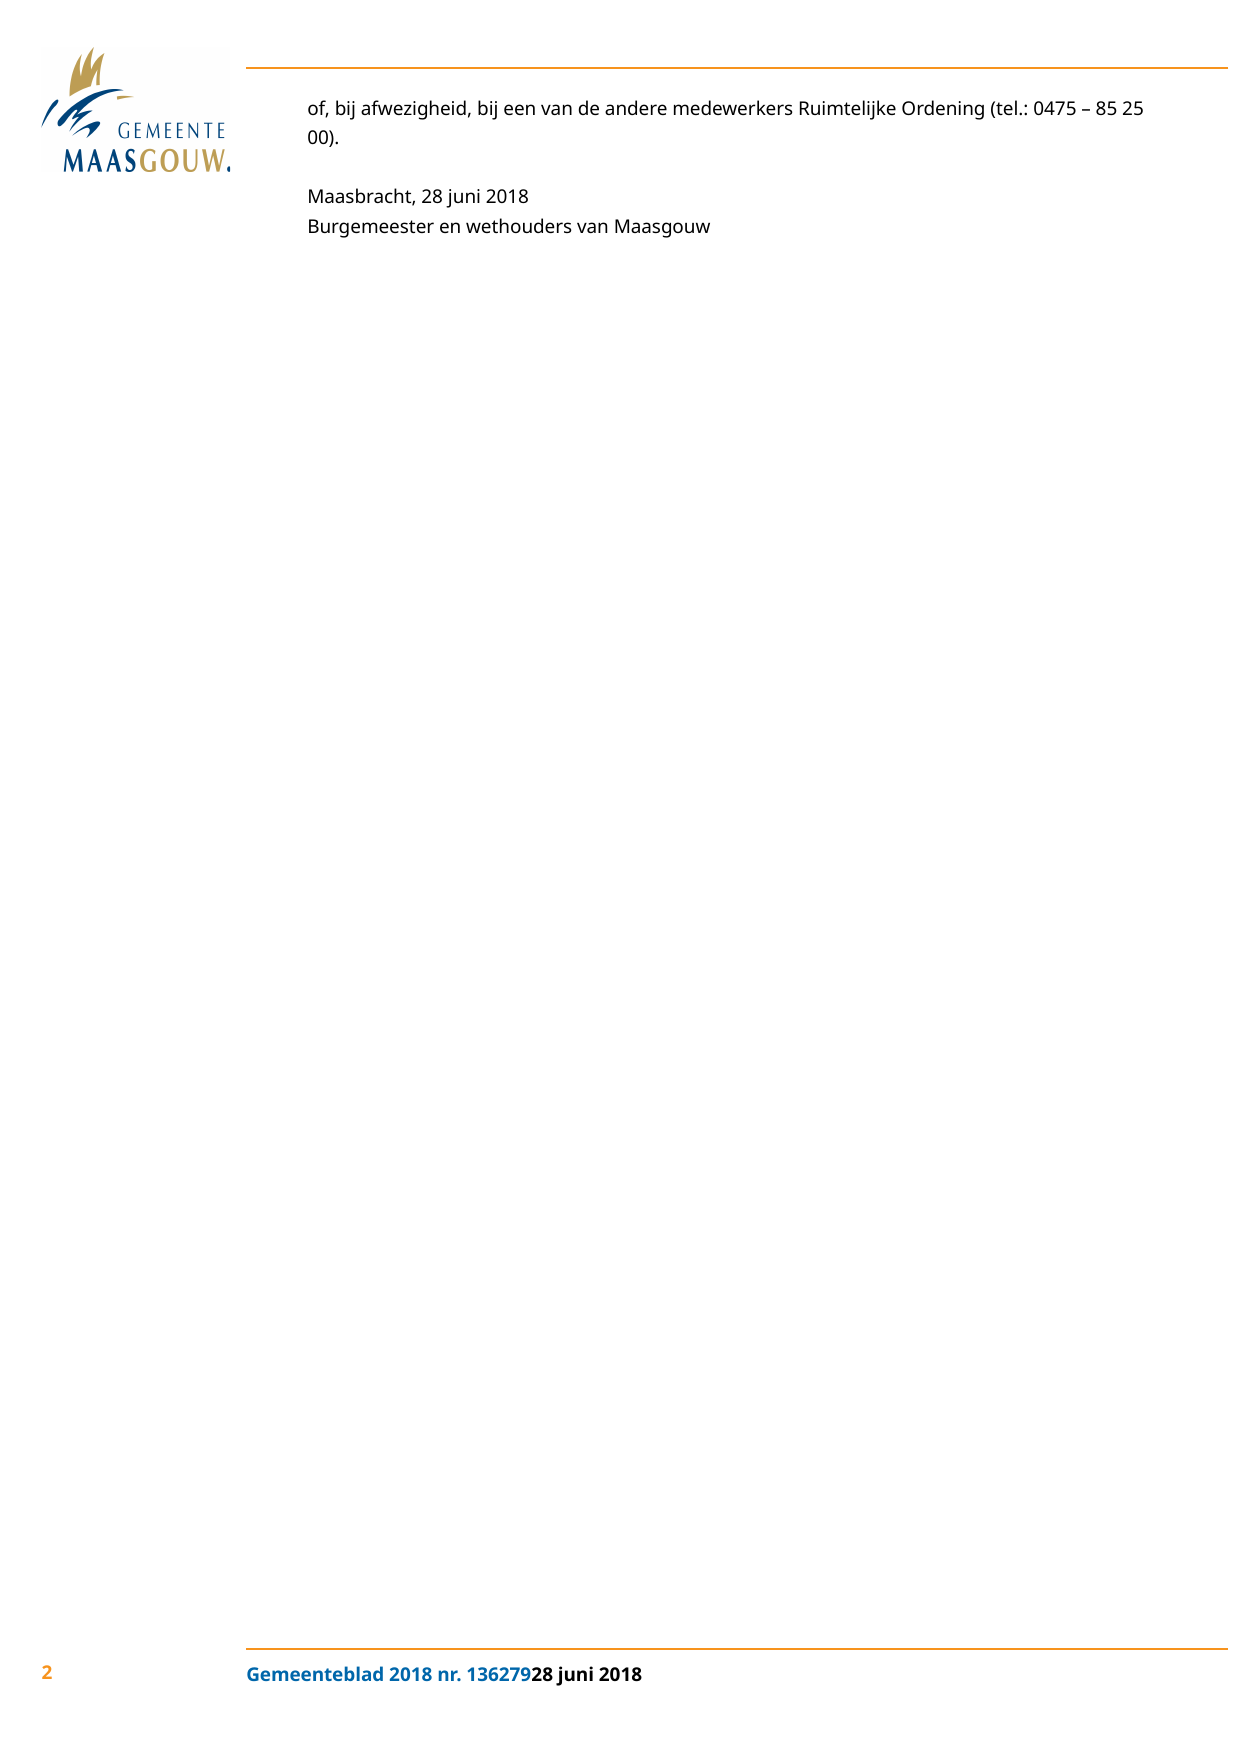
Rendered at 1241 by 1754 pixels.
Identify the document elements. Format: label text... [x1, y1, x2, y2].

list Burgemeester en wethouders van Maasgouw [248, 213, 1152, 239]
picture [41, 47, 231, 172]
list Maasbracht, 28 juni 2018 [248, 183, 1152, 209]
list of, bij afwezigheid, bij een van de andere medewerkers Ruimtelijke Ordening (tel.: 0475 – 85 25 00). [248, 95, 1152, 150]
